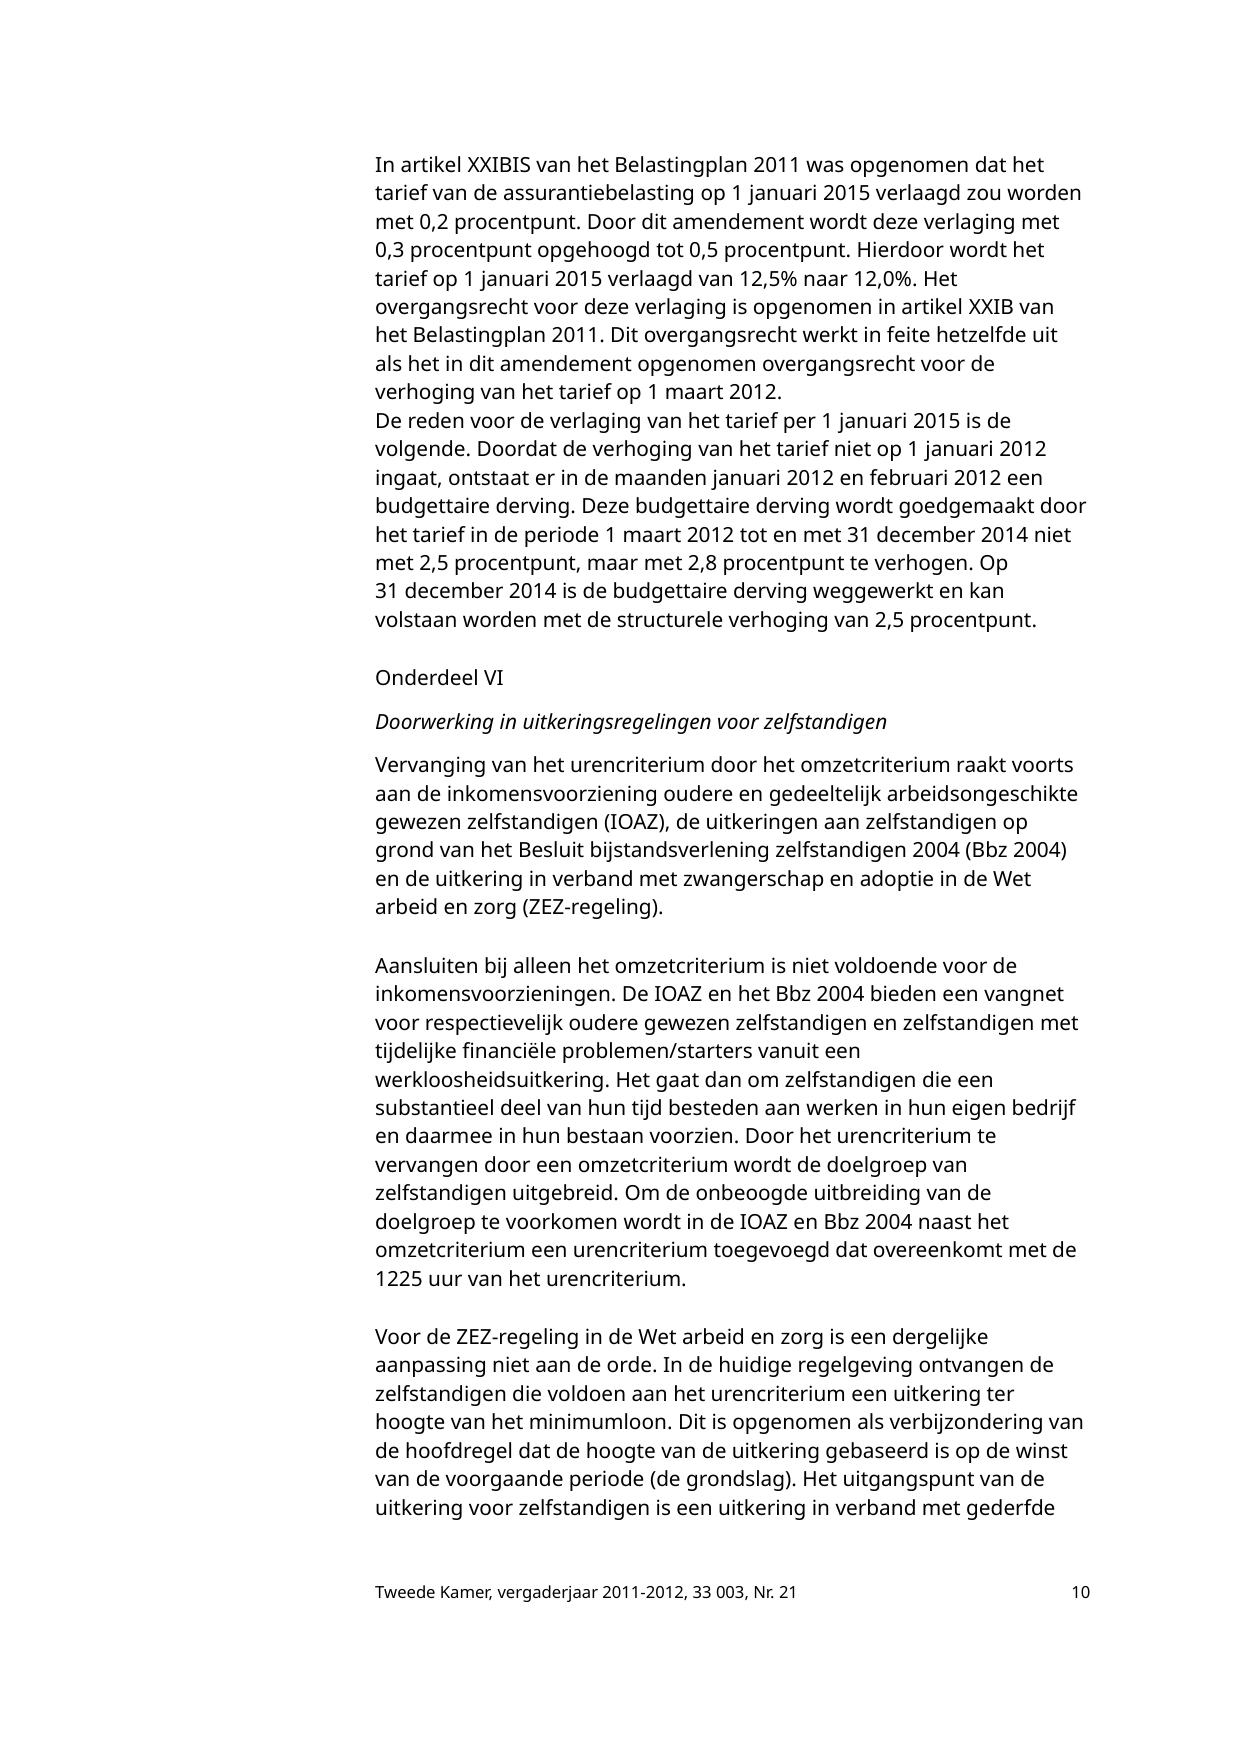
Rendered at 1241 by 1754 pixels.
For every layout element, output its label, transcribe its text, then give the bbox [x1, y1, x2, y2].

text Vervanging van het urencriterium door het omzetcriterium raakt voorts aan de inkomensvoorziening oudere en gedeeltelijk arbeidsongeschikte gewezen zelfstandigen (IOAZ), de uitkeringen aan zelfstandigen op grond van het Besluit bijstandsverlening zelfstandigen 2004 (Bbz 2004) en de uitkering in verband met zwangerschap en adoptie in de Wet arbeid en zorg (ZEZ-regeling). [375, 750, 1090, 921]
text In artikel XXIBIS van het Belastingplan 2011 was opgenomen dat het tarief van de assurantiebelasting op 1 januari 2015 verlaagd zou worden met 0,2 procentpunt. Door dit amendement wordt deze verlaging met 0,3 procentpunt opgehoogd tot 0,5 procentpunt. Hierdoor wordt het tarief op 1 januari 2015 verlaagd van 12,5% naar 12,0%. Het overgangsrecht voor deze verlaging is opgenomen in artikel XXIB van het Belastingplan 2011. Dit overgangsrecht werkt in feite hetzelfde uit als het in dit amendement opgenomen overgangsrecht voor de verhoging van het tarief op 1 maart 2012. [375, 150, 1090, 406]
text Voor de ZEZ-regeling in de Wet arbeid en zorg is een dergelijke aanpassing niet aan de orde. In de huidige regelgeving ontvangen de zelfstandigen die voldoen aan het urencriterium een uitkering ter hoogte van het minimumloon. Dit is opgenomen als verbijzondering van de hoofdregel dat de hoogte van de uitkering gebaseerd is op de winst van de voorgaande periode (de grondslag). Het uitgangspunt van de uitkering voor zelfstandigen is een uitkering in verband met gederfde [375, 1322, 1090, 1521]
text Doorwerking in uitkeringsregelingen voor zelfstandigen [375, 707, 1090, 735]
text Onderdeel VI [375, 663, 1090, 692]
text De reden voor de verlaging van het tarief per 1 januari 2015 is de volgende. Doordat de verhoging van het tarief niet op 1 januari 2012 ingaat, ontstaat er in de maanden januari 2012 en februari 2012 een budgettaire derving. Deze budgettaire derving wordt goedgemaakt door het tarief in de periode 1 maart 2012 tot en met 31 december 2014 niet met 2,5 procentpunt, maar met 2,8 procentpunt te verhogen. Op 31 december 2014 is de budgettaire derving weggewerkt en kan volstaan worden met de structurele verhoging van 2,5 procentpunt. [375, 406, 1090, 633]
text Aansluiten bij alleen het omzetcriterium is niet voldoende voor de inkomensvoorzieningen. De IOAZ en het Bbz 2004 bieden een vangnet voor respectievelijk oudere gewezen zelfstandigen en zelfstandigen met tijdelijke financiële problemen/starters vanuit een werkloosheidsuitkering. Het gaat dan om zelfstandigen die een substantieel deel van hun tijd besteden aan werken in hun eigen bedrijf en daarmee in hun bestaan voorzien. Door het urencriterium te vervangen door een omzetcriterium wordt de doelgroep van zelfstandigen uitgebreid. Om de onbeoogde uitbreiding van de doelgroep te voorkomen wordt in de IOAZ en Bbz 2004 naast het omzetcriterium een urencriterium toegevoegd dat overeenkomt met de 1225 uur van het urencriterium. [375, 951, 1090, 1292]
